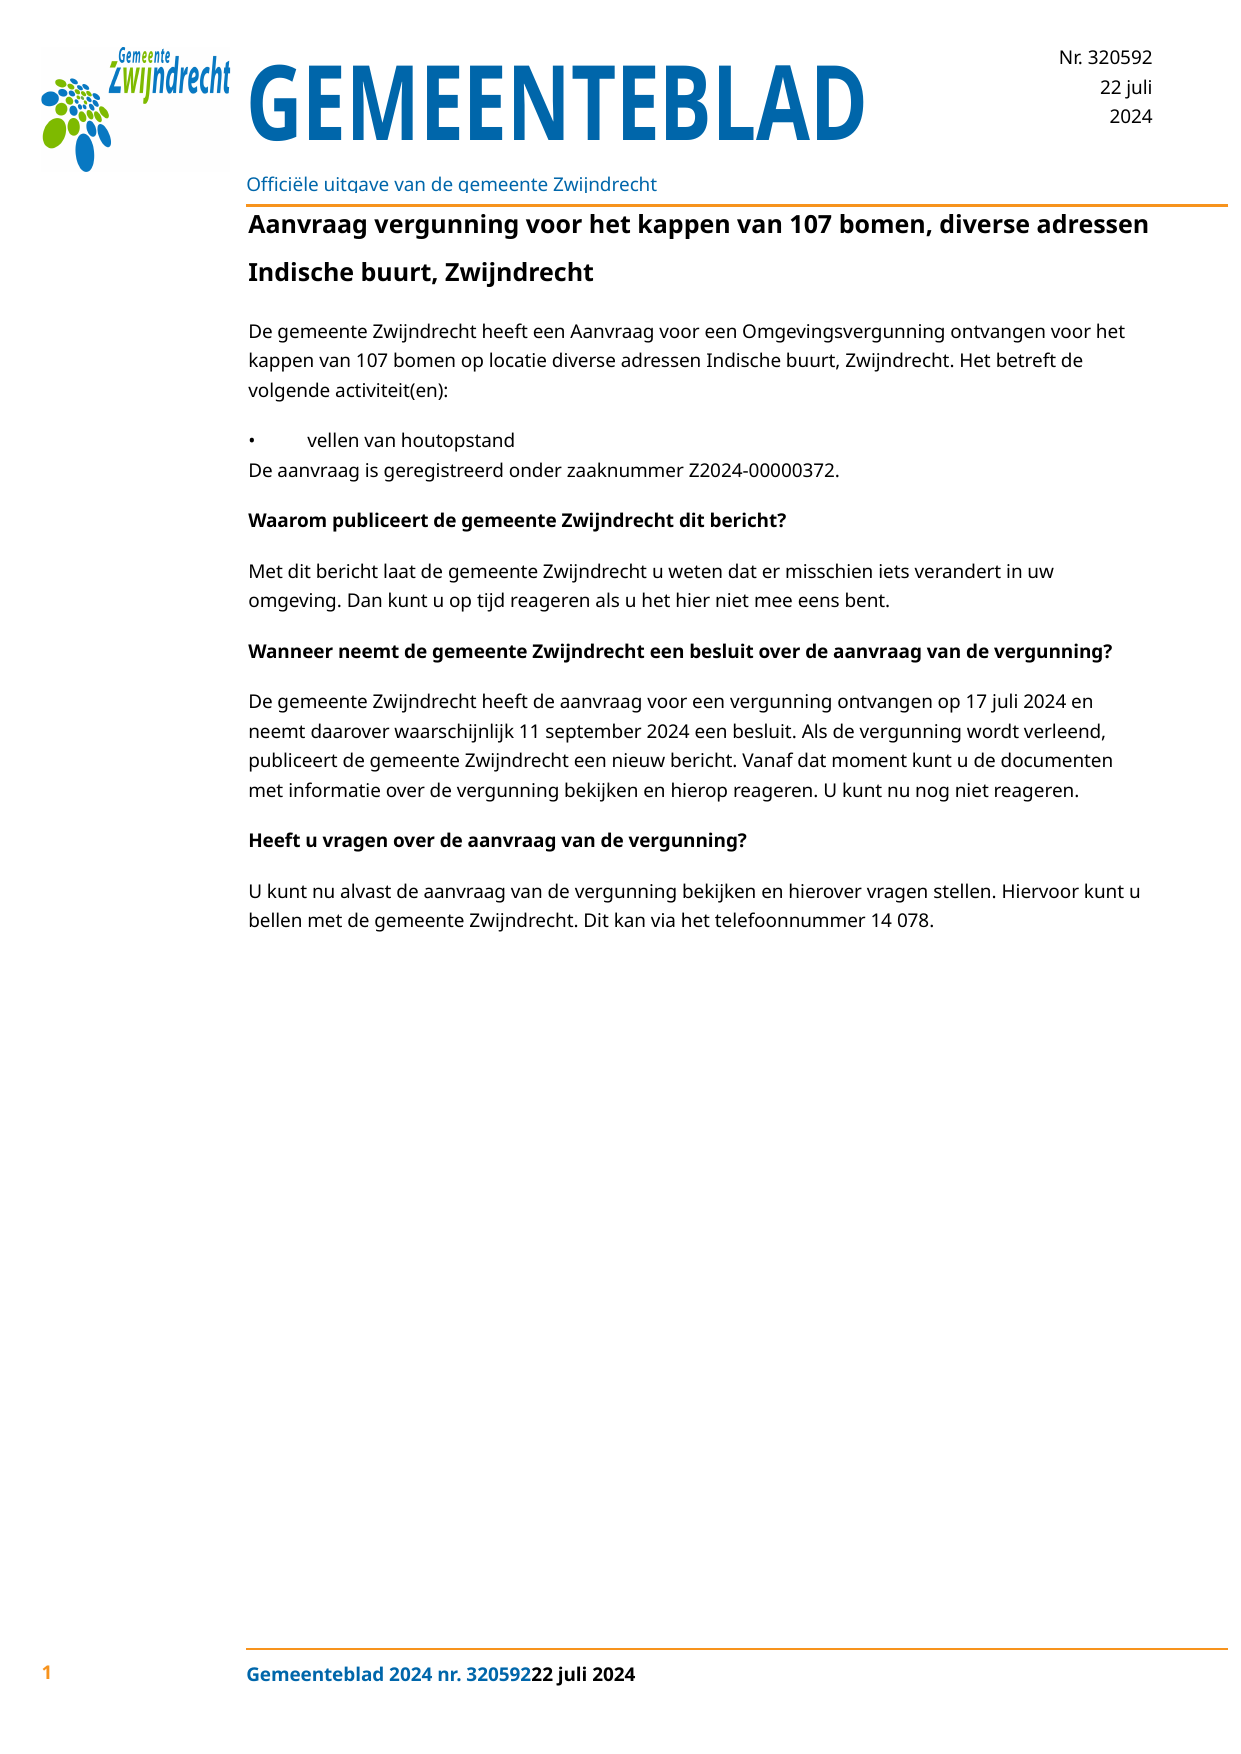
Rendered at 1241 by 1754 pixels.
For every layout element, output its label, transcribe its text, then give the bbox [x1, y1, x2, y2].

text Waarom publiceert de gemeente Zwijndrecht dit bericht? [248, 507, 1152, 533]
text De aanvraag is geregistreerd onder zaaknummer Z2024-00000372. [248, 457, 1152, 483]
text Heeft u vragen over de aanvraag van de vergunning? [248, 827, 1152, 853]
text Aanvraag vergunning voor het kappen van 107 bomen, diverse adressen Indische buurt, Zwijndrecht [248, 207, 1152, 288]
text U kunt nu alvast de aanvraag van de vergunning bekijken en hierover vragen stellen. Hiervoor kunt u bellen met de gemeente Zwijndrecht. Dit kan via het telefoonnummer 14 078. [248, 878, 1152, 933]
text De gemeente Zwijndrecht heeft een Aanvraag voor een Omgevingsvergunning ontvangen voor het kappen van 107 bomen op locatie diverse adressen Indische buurt, Zwijndrecht. Het betreft de volgende activiteit(en): [248, 318, 1152, 403]
list vellen van houtopstand [248, 427, 1152, 453]
text Met dit bericht laat de gemeente Zwijndrecht u weten dat er misschien iets verandert in uw omgeving. Dan kunt u op tijd reageren als u het hier niet mee eens bent. [248, 558, 1152, 613]
picture [41, 47, 231, 172]
text Wanneer neemt de gemeente Zwijndrecht een besluit over de aanvraag van de vergunning? [248, 638, 1152, 664]
text De gemeente Zwijndrecht heeft de aanvraag voor een vergunning ontvangen op 17 juli 2024 en neemt daarover waarschijnlijk 11 september 2024 een besluit. Als de vergunning wordt verleend, publiceert de gemeente Zwijndrecht een nieuw bericht. Vanaf dat moment kunt u de documenten met informatie over de vergunning bekijken en hierop reageren. U kunt nu nog niet reageren. [248, 688, 1152, 803]
